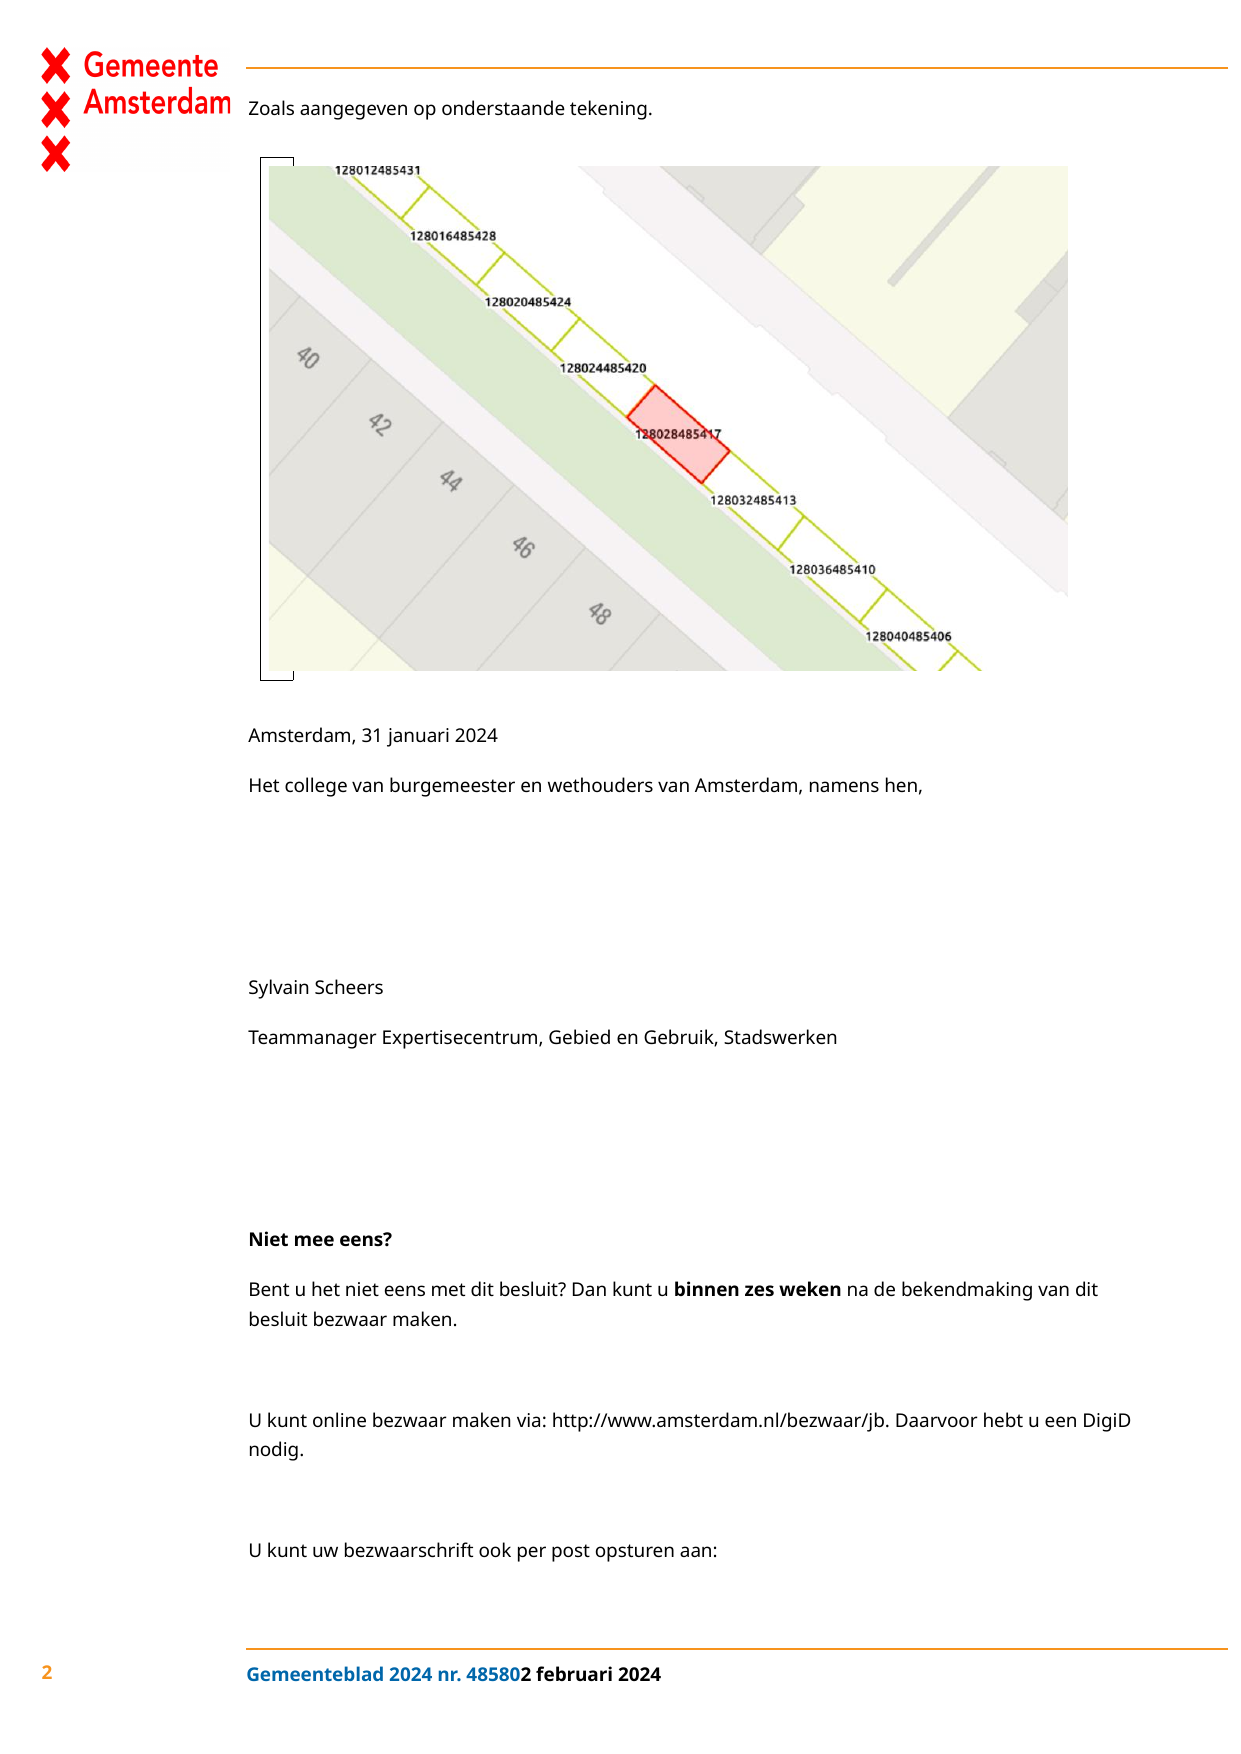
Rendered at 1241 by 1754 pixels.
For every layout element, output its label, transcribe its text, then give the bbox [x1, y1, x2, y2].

text Amsterdam, 31 januari 2024 [248, 722, 1152, 748]
picture [41, 47, 231, 172]
text U kunt uw bezwaarschrift ook per post opsturen aan: [248, 1537, 1152, 1563]
text Sylvain Scheers [248, 974, 1152, 1000]
text Niet mee eens? [248, 1226, 1152, 1252]
text Bent u het niet eens met dit besluit? Dan kunt u binnen zes weken na de bekendmaking van dit besluit bezwaar maken. [248, 1277, 1152, 1332]
picture [268, 166, 1068, 671]
text Teammanager Expertisecentrum, Gebied en Gebruik, Stadswerken [248, 1024, 1152, 1050]
text Het college van burgemeester en wethouders van Amsterdam, namens hen, [248, 772, 1152, 798]
text U kunt online bezwaar maken via: http://www.amsterdam.nl/bezwaar/jb. Daarvoor hebt u een DigiD nodig. [248, 1407, 1152, 1462]
text Zoals aangegeven op onderstaande tekening. [248, 95, 1152, 121]
